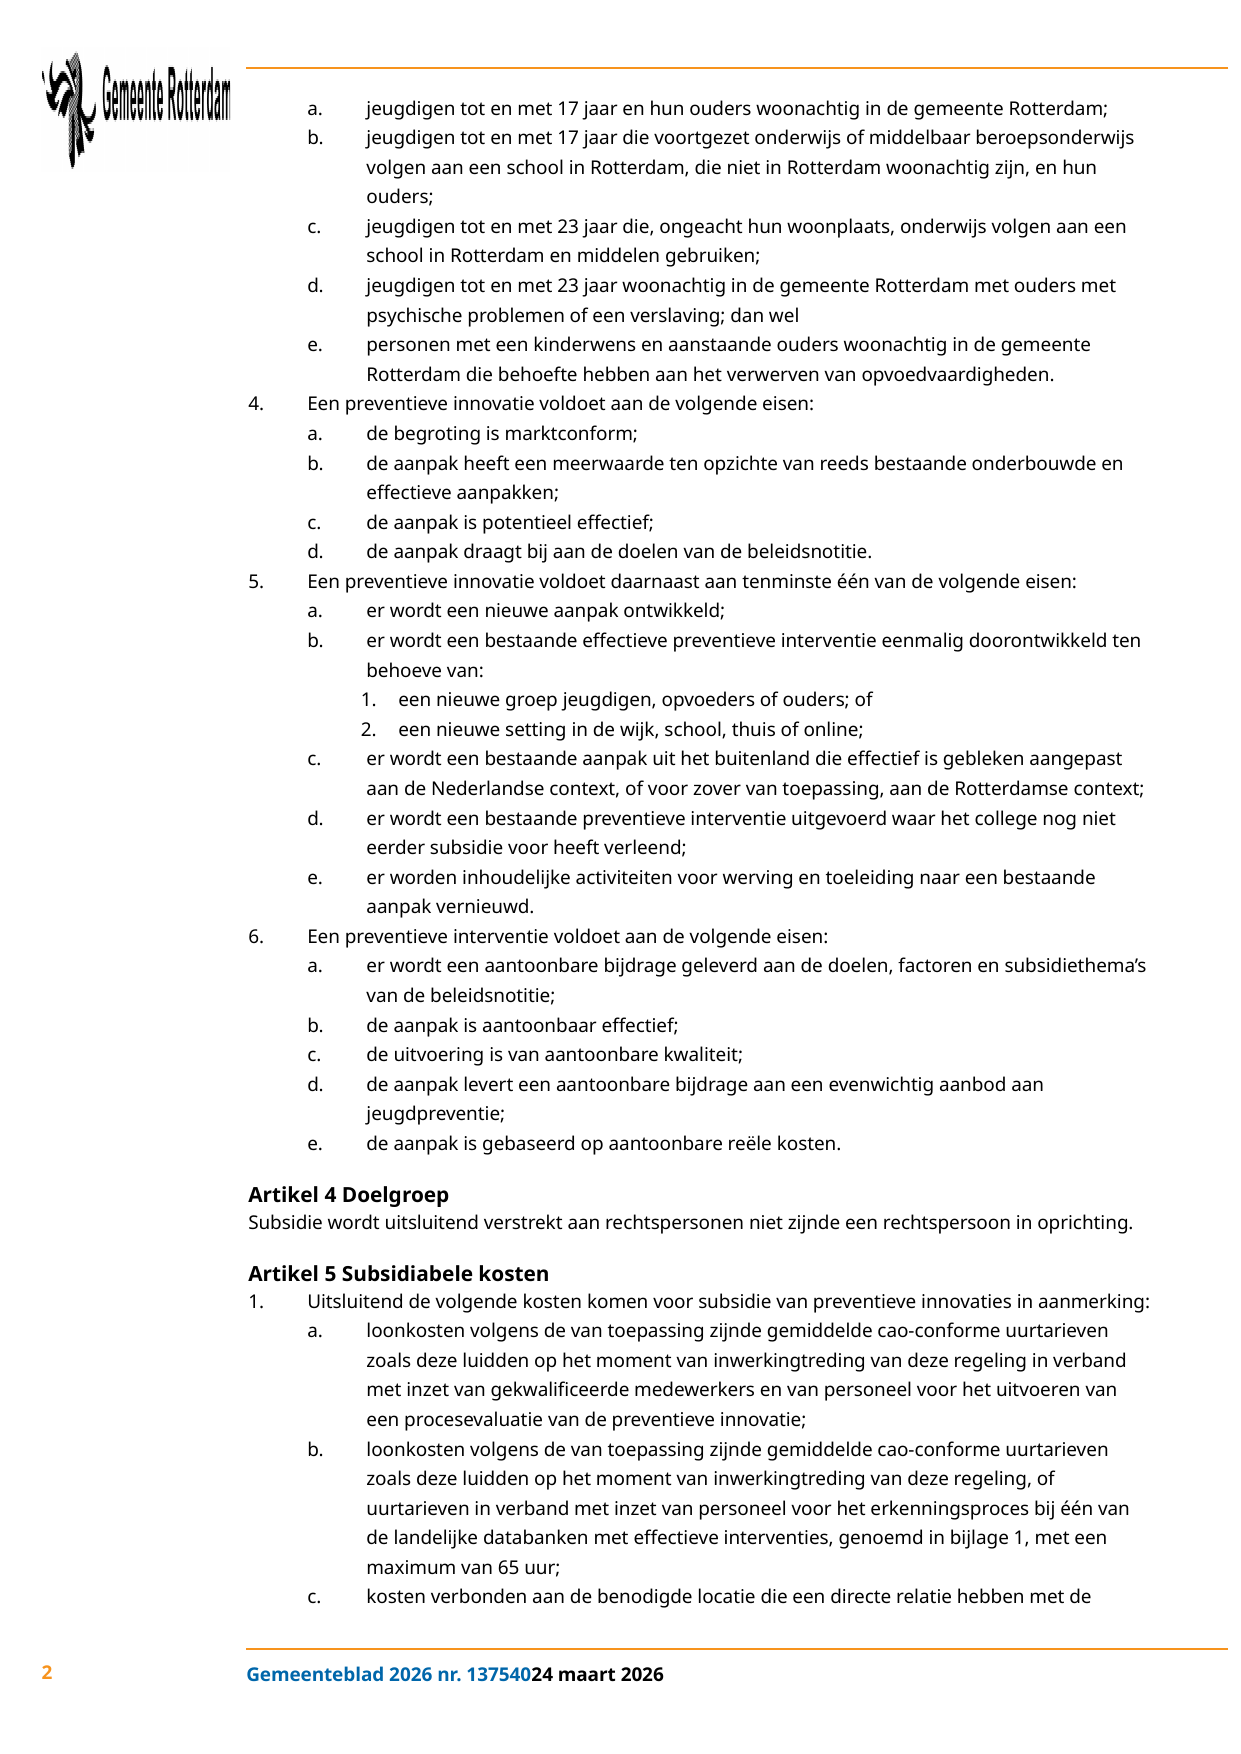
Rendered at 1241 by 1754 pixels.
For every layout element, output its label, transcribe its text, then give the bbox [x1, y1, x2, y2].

list de aanpak is potentieel effectief; [307, 509, 1152, 535]
list Een preventieve interventie voldoet aan de volgende eisen: [248, 923, 1152, 949]
list kosten verbonden aan de benodigde locatie die een directe relatie hebben met de [307, 1584, 1152, 1609]
list personen met een kinderwens en aanstaande ouders woonachtig in de gemeente Rotterdam die behoefte hebben aan het verwerven van opvoedvaardigheden. [307, 331, 1152, 387]
list loonkosten volgens de van toepassing zijnde gemiddelde cao-conforme uurtarieven zoals deze luidden op het moment van inwerkingtreding van deze regeling, of uurtarieven in verband met inzet van personeel voor het erkenningsproces bij één van de landelijke databanken met effectieve interventies, genoemd in bijlage 1, met een maximum van 65 uur; [307, 1436, 1152, 1580]
text Artikel 4 Doelgroep [248, 1181, 1152, 1209]
list er wordt een bestaande preventieve interventie uitgevoerd waar het college nog niet eerder subsidie voor heeft verleend; [307, 805, 1152, 860]
text Artikel 5 Subsidiabele kosten [248, 1259, 1152, 1288]
list er wordt een bestaande effectieve preventieve interventie eenmalig doorontwikkeld ten behoeve van: [307, 627, 1152, 683]
list de aanpak draagt bij aan de doelen van de beleidsnotitie. [307, 538, 1152, 564]
list de begroting is marktconform; [307, 420, 1152, 446]
list jeugdigen tot en met 17 jaar en hun ouders woonachtig in de gemeente Rotterdam; [307, 95, 1152, 121]
list een nieuwe setting in de wijk, school, thuis of online; [361, 716, 1152, 742]
list er wordt een bestaande aanpak uit het buitenland die effectief is gebleken aangepast aan de Nederlandse context, of voor zover van toepassing, aan de Rotterdamse context; [307, 746, 1152, 801]
list jeugdigen tot en met 23 jaar woonachtig in de gemeente Rotterdam met ouders met psychische problemen of een verslaving; dan wel [307, 272, 1152, 328]
list de aanpak is aantoonbaar effectief; [307, 1012, 1152, 1038]
picture [41, 47, 231, 172]
list de aanpak is gebaseerd op aantoonbare reële kosten. [307, 1130, 1152, 1156]
list de aanpak levert een aantoonbare bijdrage aan een evenwichtig aanbod aan jeugdpreventie; [307, 1071, 1152, 1126]
list Een preventieve innovatie voldoet aan de volgende eisen: [248, 391, 1152, 416]
list er wordt een nieuwe aanpak ontwikkeld; [307, 598, 1152, 623]
list loonkosten volgens de van toepassing zijnde gemiddelde cao-conforme uurtarieven zoals deze luidden op het moment van inwerkingtreding van deze regeling in verband met inzet van gekwalificeerde medewerkers en van personeel voor het uitvoeren van een procesevaluatie van de preventieve innovatie; [307, 1317, 1152, 1432]
list jeugdigen tot en met 17 jaar die voortgezet onderwijs of middelbaar beroepsonderwijs volgen aan een school in Rotterdam, die niet in Rotterdam woonachtig zijn, en hun ouders; [307, 124, 1152, 209]
list de aanpak heeft een meerwaarde ten opzichte van reeds bestaande onderbouwde en effectieve aanpakken; [307, 450, 1152, 505]
list er wordt een aantoonbare bijdrage geleverd aan de doelen, factoren en subsidiethema’s van de beleidsnotitie; [307, 953, 1152, 1008]
list een nieuwe groep jeugdigen, opvoeders of ouders; of [361, 686, 1152, 712]
list Een preventieve innovatie voldoet daarnaast aan tenminste één van de volgende eisen: [248, 568, 1152, 594]
list Uitsluitend de volgende kosten komen voor subsidie van preventieve innovaties in aanmerking: [248, 1288, 1152, 1314]
list er worden inhoudelijke activiteiten voor werving en toeleiding naar een bestaande aanpak vernieuwd. [307, 864, 1152, 919]
text Subsidie wordt uitsluitend verstrekt aan rechtspersonen niet zijnde een rechtspersoon in oprichting. [248, 1209, 1152, 1235]
list de uitvoering is van aantoonbare kwaliteit; [307, 1041, 1152, 1067]
list jeugdigen tot en met 23 jaar die, ongeacht hun woonplaats, onderwijs volgen aan een school in Rotterdam en middelen gebruiken; [307, 213, 1152, 268]
